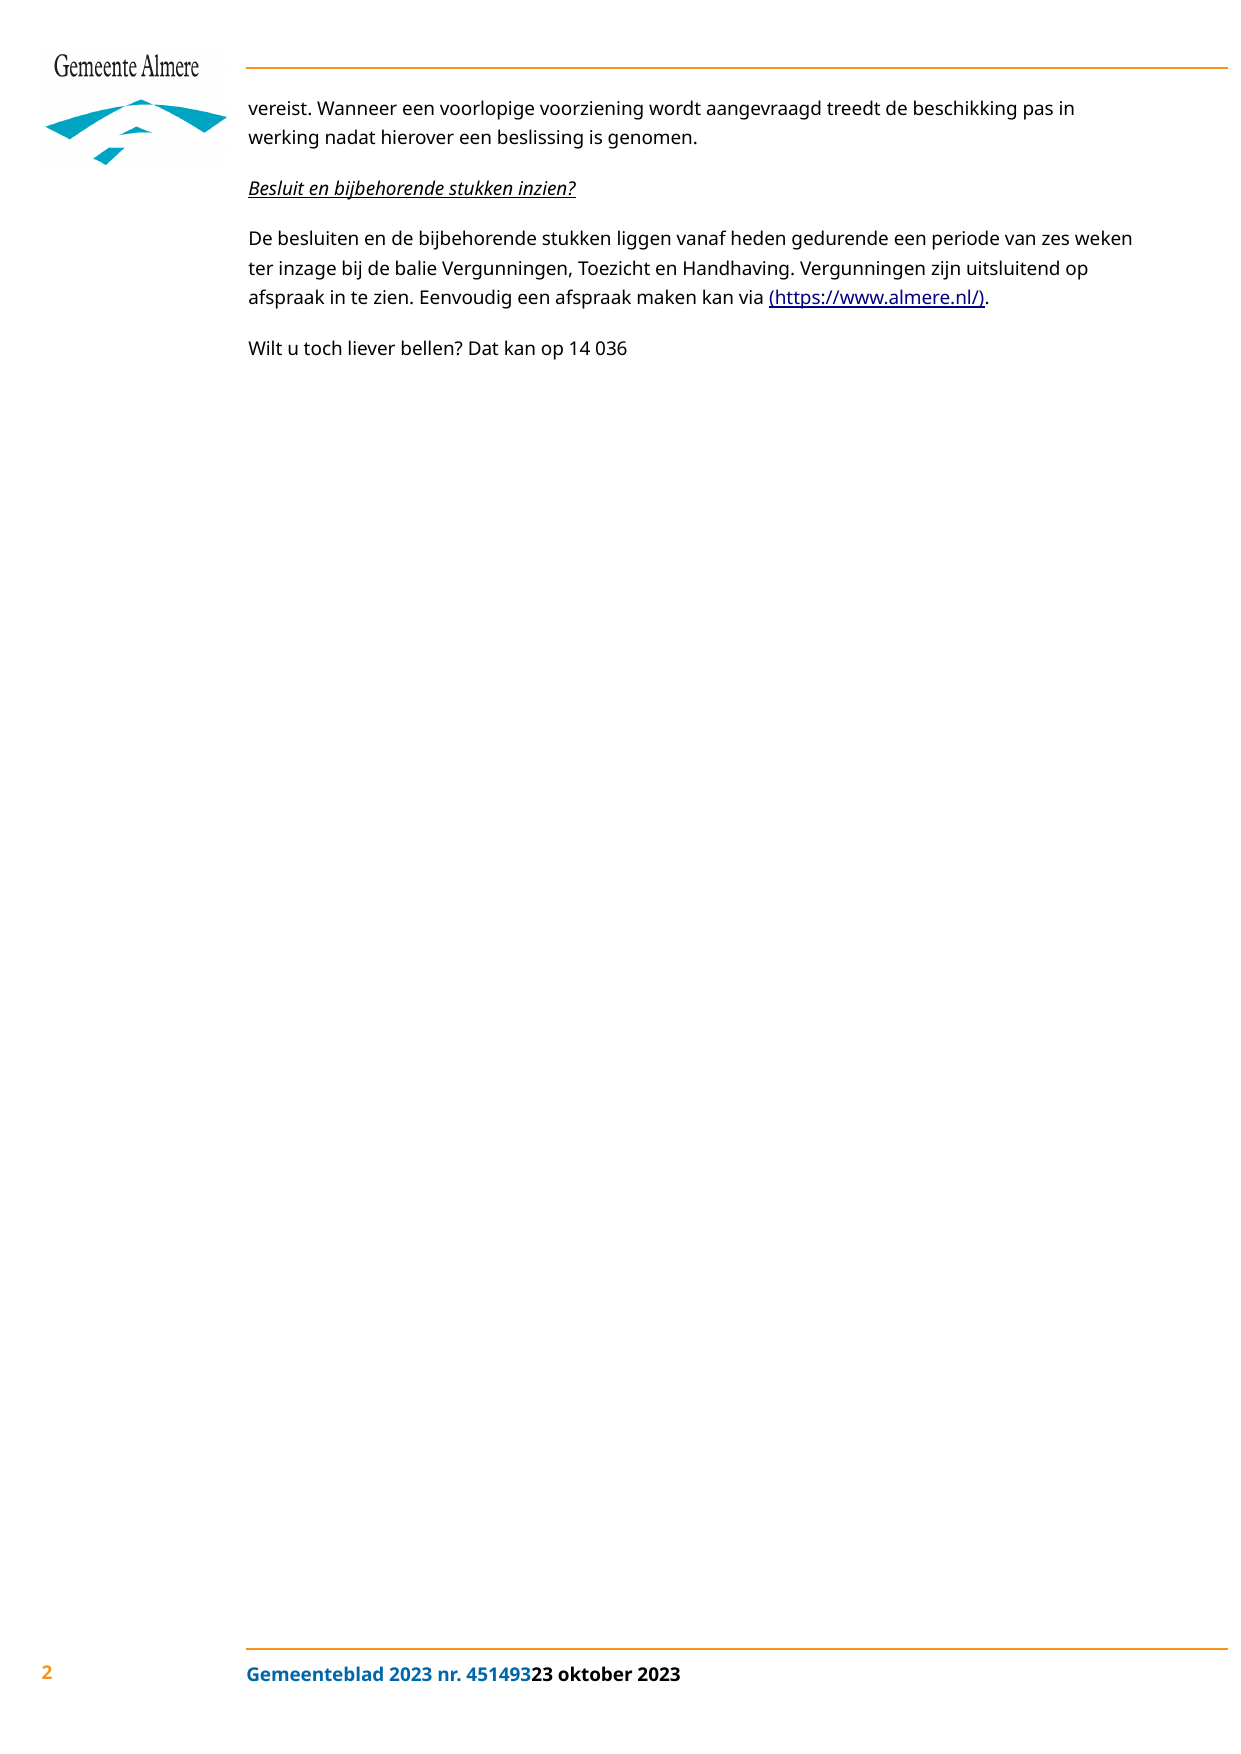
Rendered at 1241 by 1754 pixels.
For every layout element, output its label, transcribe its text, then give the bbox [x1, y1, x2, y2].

text De besluiten en de bijbehorende stukken liggen vanaf heden gedurende een periode van zes weken ter inzage bij de balie Vergunningen, Toezicht en Handhaving. Vergunningen zijn uitsluitend op afspraak in te zien. Eenvoudig een afspraak maken kan via (https://www.almere.nl/). [248, 225, 1152, 310]
text Besluit en bijbehorende stukken inzien? [248, 175, 1152, 201]
picture [41, 47, 231, 172]
text vereist. Wanneer een voorlopige voorziening wordt aangevraagd treedt de beschikking pas in werking nadat hierover een beslissing is genomen. [248, 95, 1152, 150]
text Wilt u toch liever bellen? Dat kan op 14 036 [248, 335, 1152, 361]
